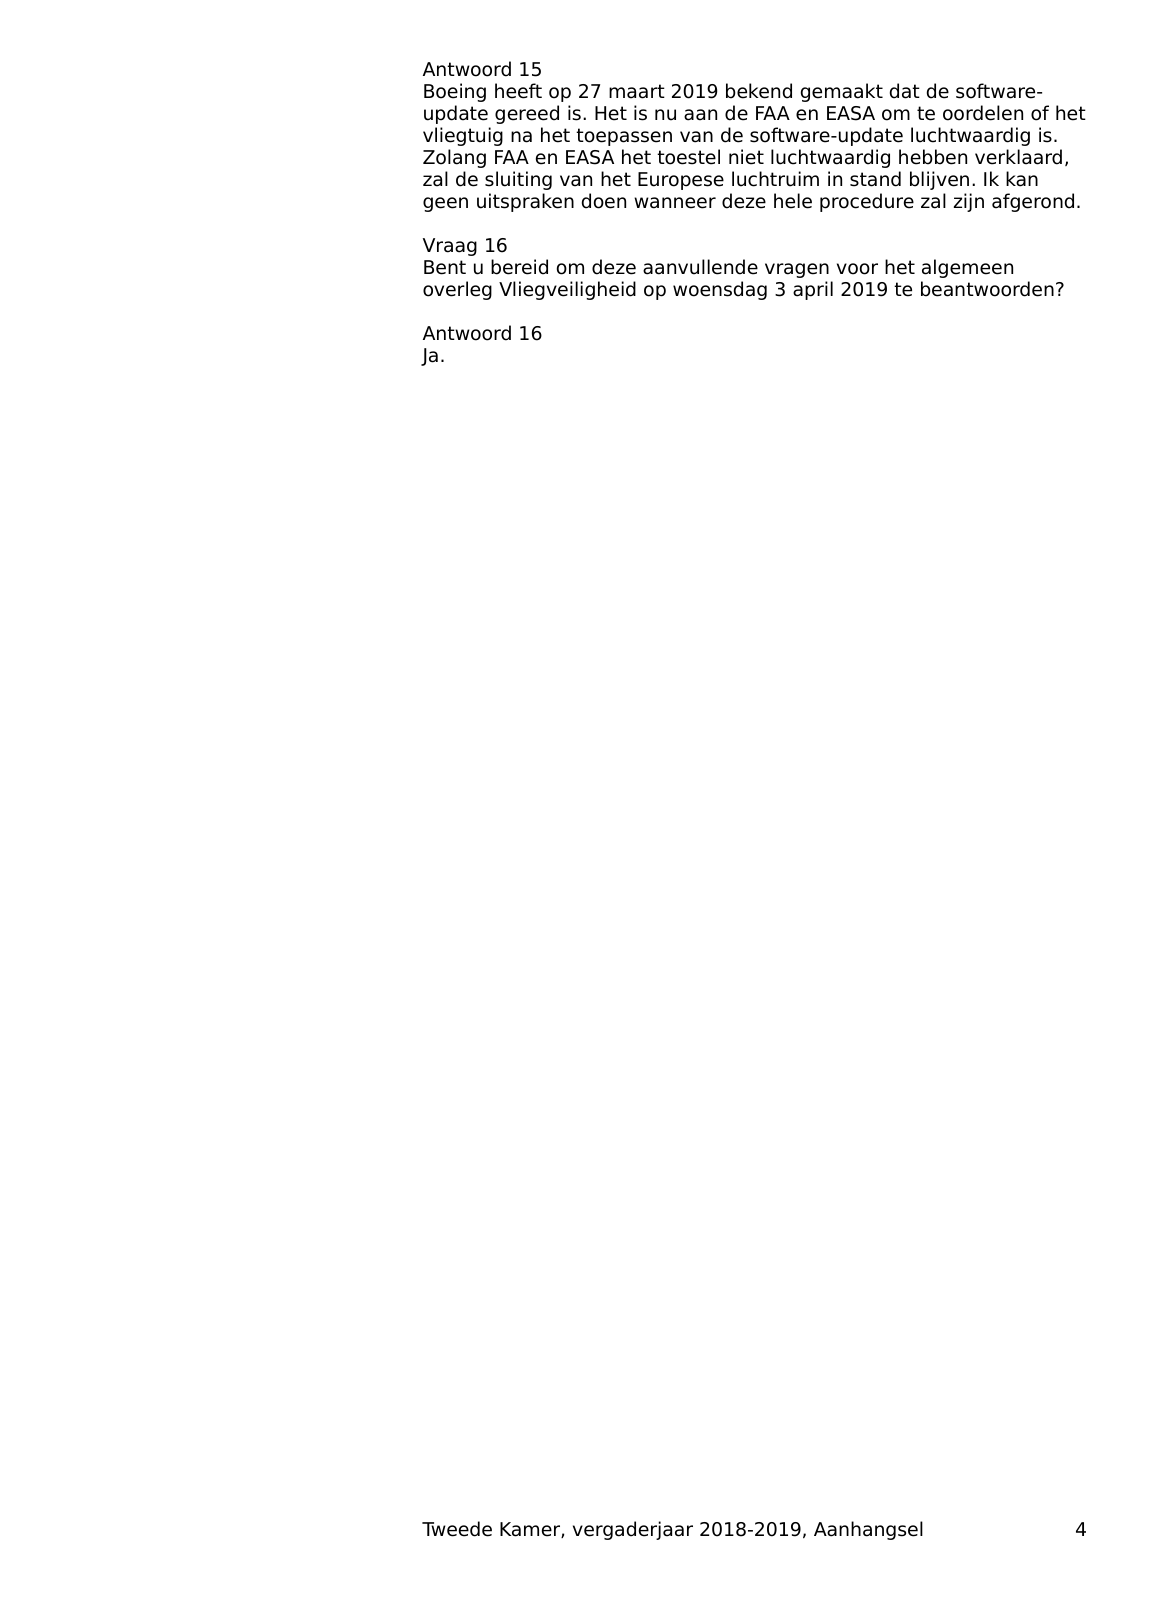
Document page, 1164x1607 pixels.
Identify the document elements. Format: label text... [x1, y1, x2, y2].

text Boeing heeft op 27 maart 2019 bekend gemaakt dat de software-update gereed is. Het is nu aan de FAA en EASA om te oordelen of het vliegtuig na het toepassen van de software-update luchtwaardig is. Zolang FAA en EASA het toestel niet luchtwaardig hebben verklaard, zal de sluiting van het Europese luchtruim in stand blijven. Ik kan geen uitspraken doen wanneer deze hele procedure zal zijn afgerond. [422, 81, 1087, 213]
text Ja. [422, 345, 1087, 367]
text Antwoord 16 [422, 323, 1087, 345]
text Bent u bereid om deze aanvullende vragen voor het algemeen overleg Vliegveiligheid op woensdag 3 april 2019 te beantwoorden? [422, 257, 1087, 301]
text Antwoord 15 [422, 59, 1087, 81]
text Vraag 16 [422, 235, 1087, 257]
